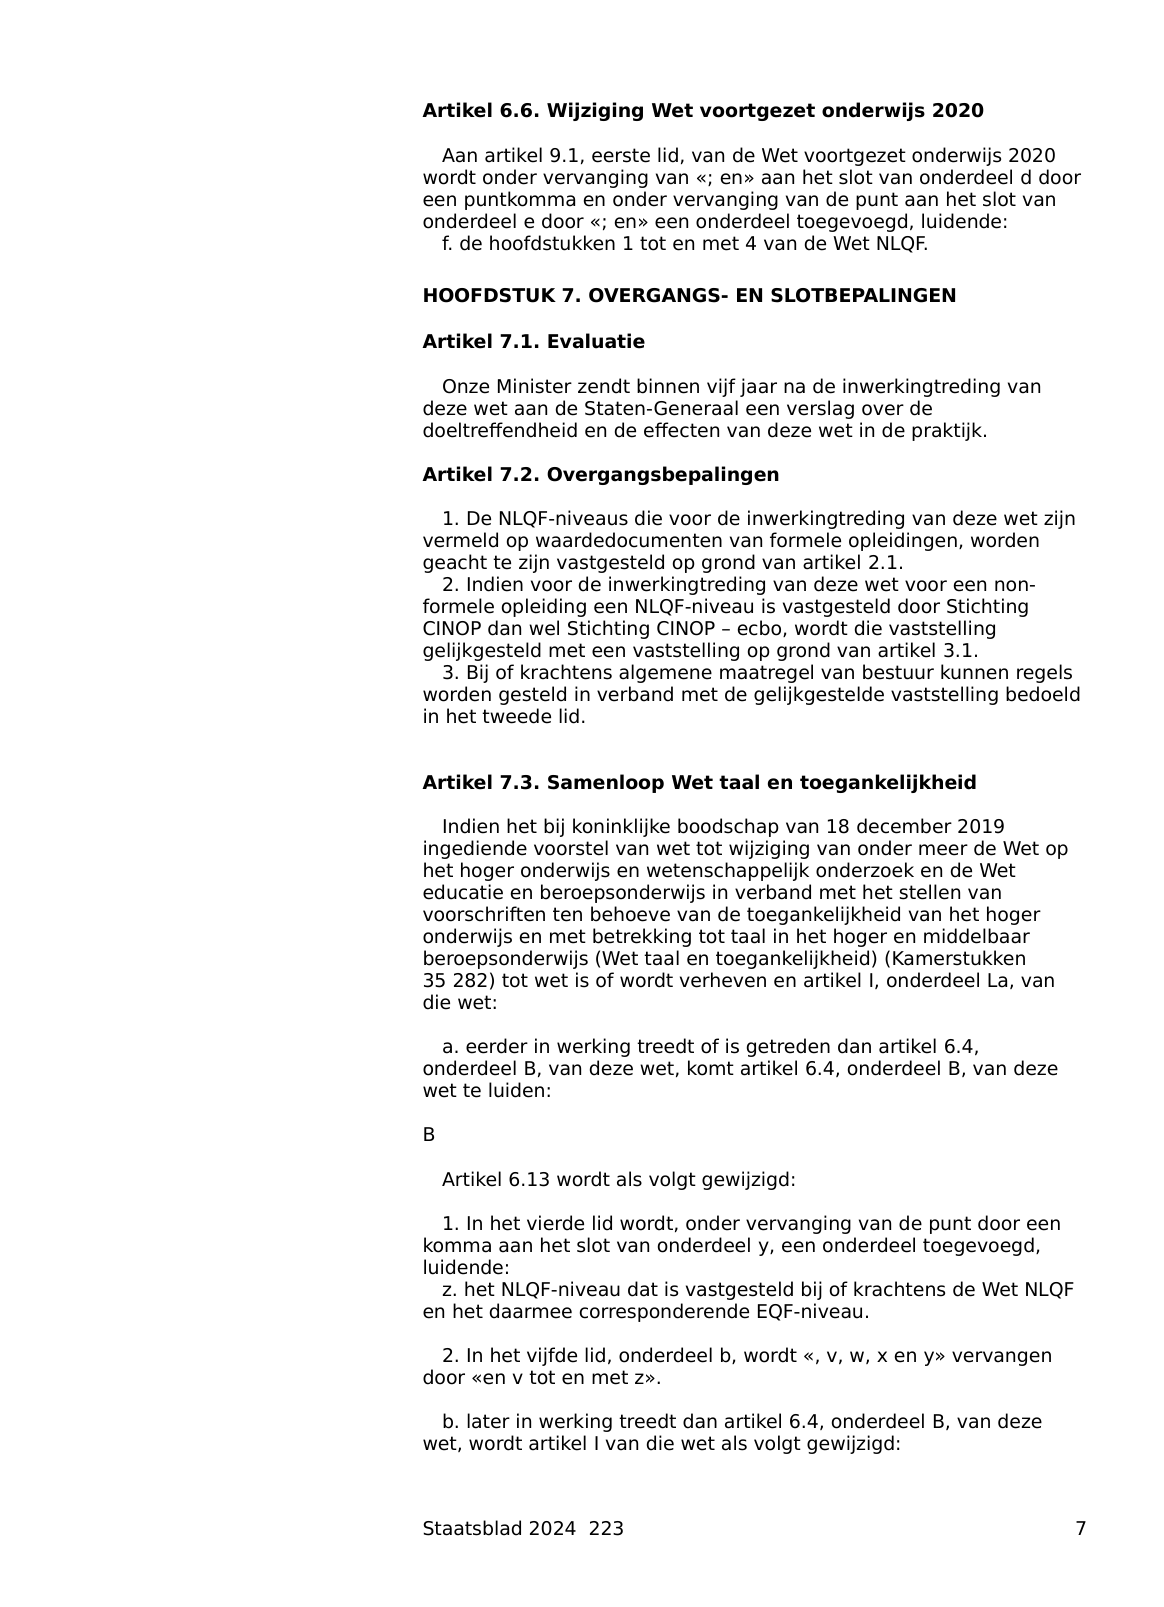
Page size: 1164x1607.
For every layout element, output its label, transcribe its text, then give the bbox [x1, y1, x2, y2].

subtitle Artikel 6.6. Wijziging Wet voortgezet onderwijs 2020 [422, 100, 1087, 122]
subtitle Artikel 7.2. Overgangsbepalingen [422, 464, 1087, 486]
text Artikel 6.13 wordt als volgt gewijzigd: [422, 1168, 1087, 1191]
subtitle Artikel 7.3. Samenloop Wet taal en toegankelijkheid [422, 772, 1087, 794]
text 2. In het vijfde lid, onderdeel b, wordt «, v, w, x en y» vervangen door «en v tot en met z». [422, 1345, 1087, 1389]
text 2. Indien voor de inwerkingtreding van deze wet voor een non-formele opleiding een NLQF-niveau is vastgesteld door Stichting CINOP dan wel Stichting CINOP – ecbo, wordt die vaststelling gelijkgesteld met een vaststelling op grond van artikel 3.1. [422, 574, 1087, 662]
text a. eerder in werking treedt of is getreden dan artikel 6.4, onderdeel B, van deze wet, komt artikel 6.4, onderdeel B, van deze wet te luiden: [422, 1036, 1087, 1102]
text Aan artikel 9.1, eerste lid, van de Wet voortgezet onderwijs 2020 wordt onder vervanging van «; en» aan het slot van onderdeel d door een puntkomma en onder vervanging van de punt aan het slot van onderdeel e door «; en» een onderdeel toegevoegd, luidende: [422, 144, 1087, 232]
text Onze Minister zendt binnen vijf jaar na de inwerkingtreding van deze wet aan de Staten-Generaal een verslag over de doeltreffendheid en de effecten van deze wet in de praktijk. [422, 376, 1087, 442]
text 3. Bij of krachtens algemene maatregel van bestuur kunnen regels worden gesteld in verband met de gelijkgestelde vaststelling bedoeld in het tweede lid. [422, 662, 1087, 728]
text 1. De NLQF-niveaus die voor de inwerkingtreding van deze wet zijn vermeld op waardedocumenten van formele opleidingen, worden geacht te zijn vastgesteld op grond van artikel 2.1. [422, 508, 1087, 574]
text Indien het bij koninklijke boodschap van 18 december 2019 ingediende voorstel van wet tot wijziging van onder meer de Wet op het hoger onderwijs en wetenschappelijk onderzoek en de Wet educatie en beroepsonderwijs in verband met het stellen van voorschriften ten behoeve van de toegankelijkheid van het hoger onderwijs en met betrekking tot taal in het hoger en middelbaar beroepsonderwijs (Wet taal en toegankelijkheid) (Kamerstukken 35 282) tot wet is of wordt verheven en artikel I, onderdeel La, van die wet: [422, 816, 1087, 1014]
text f. de hoofdstukken 1 tot en met 4 van de Wet NLQF. [422, 232, 1087, 254]
text B [422, 1124, 1087, 1146]
text 1. In het vierde lid wordt, onder vervanging van de punt door een komma aan het slot van onderdeel y, een onderdeel toegevoegd, luidende: [422, 1213, 1087, 1279]
subtitle Artikel 7.1. Evaluatie [422, 331, 1087, 353]
text b. later in werking treedt dan artikel 6.4, onderdeel B, van deze wet, wordt artikel I van die wet als volgt gewijzigd: [422, 1411, 1087, 1455]
subtitle HOOFDSTUK 7. OVERGANGS- EN SLOTBEPALINGEN [422, 284, 1087, 306]
text z. het NLQF-niveau dat is vastgesteld bij of krachtens de Wet NLQF en het daarmee corresponderende EQF-niveau. [422, 1279, 1087, 1323]
